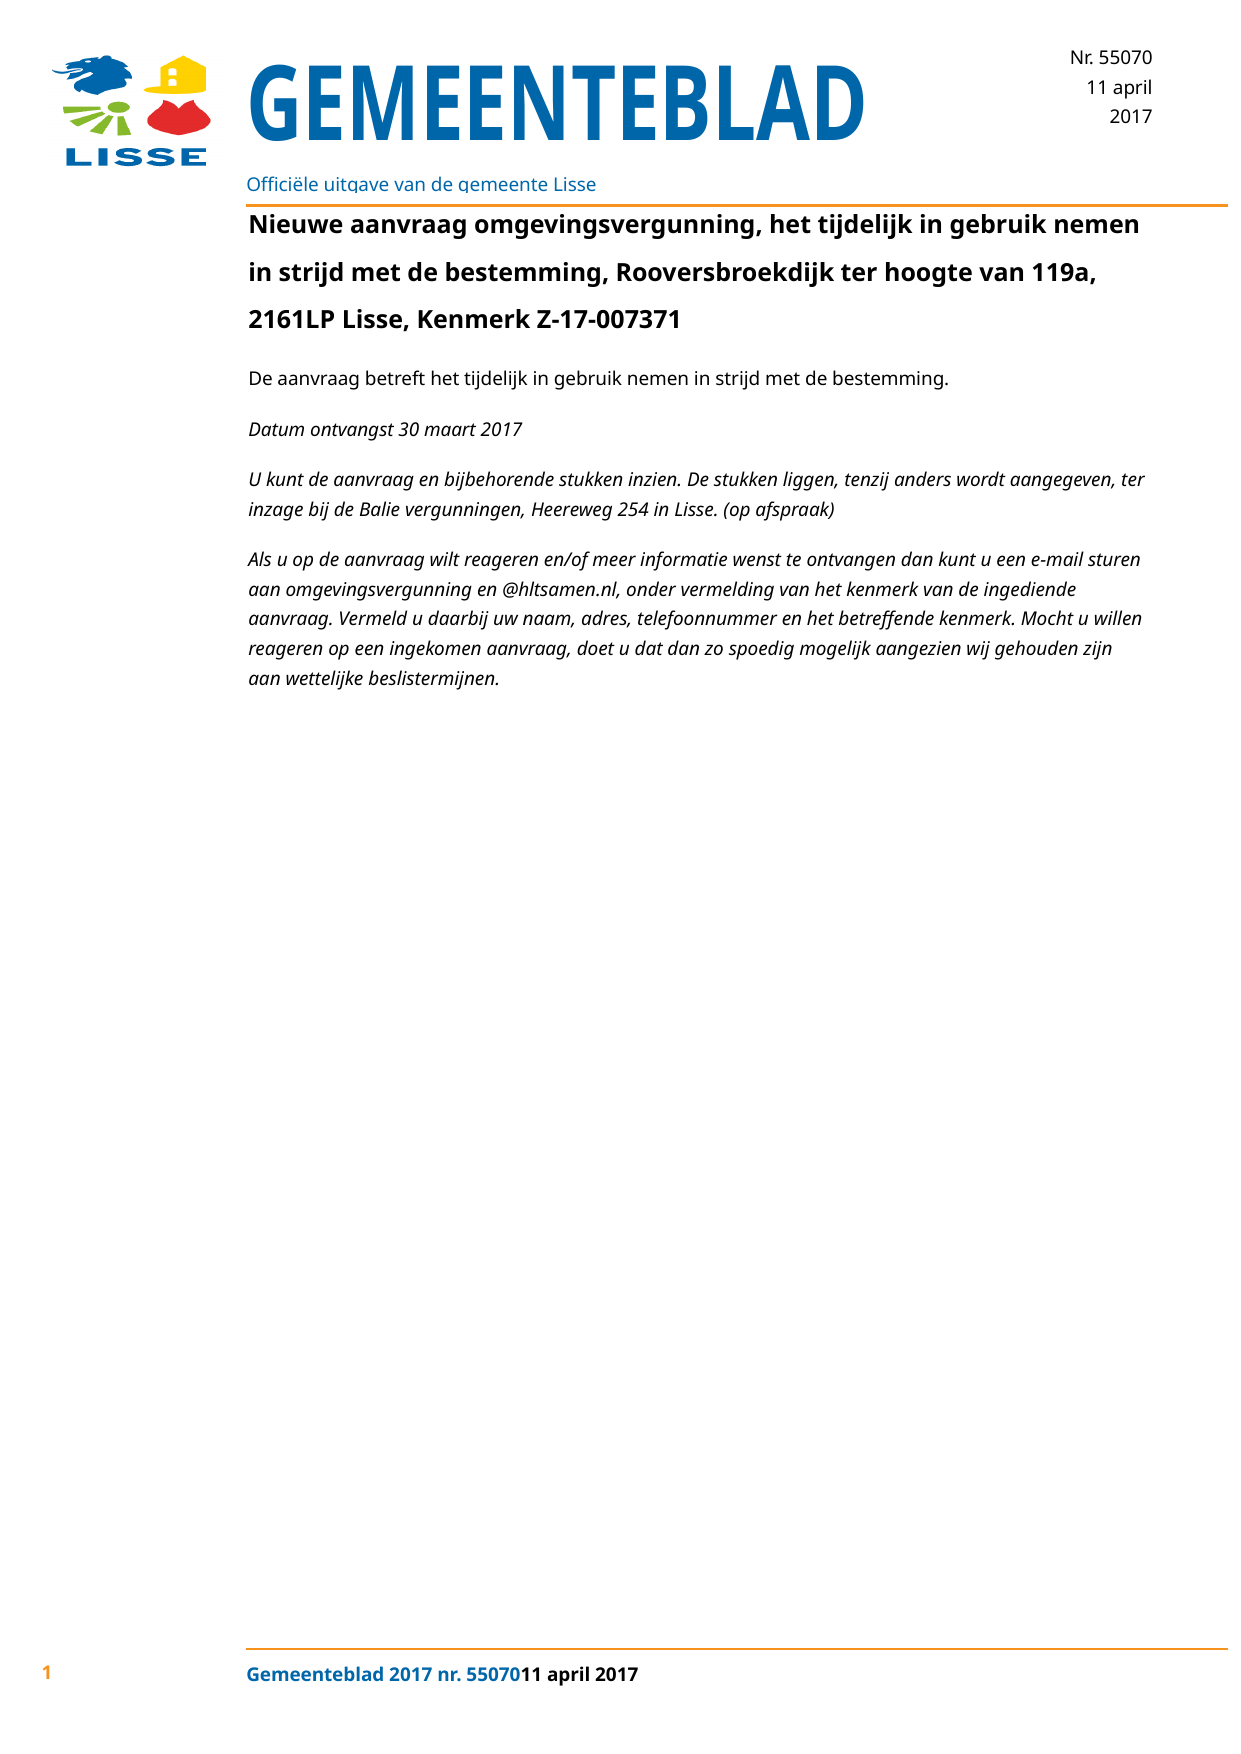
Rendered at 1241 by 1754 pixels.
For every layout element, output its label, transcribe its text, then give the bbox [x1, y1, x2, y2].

text Als u op de aanvraag wilt reageren en/of meer informatie wenst te ontvangen dan kunt u een e-mail sturen aan omgevingsvergunning en @hltsamen.nl, onder vermelding van het kenmerk van de ingediende aanvraag. Vermeld u daarbij uw naam, adres, telefoonnummer en het betreffende kenmerk. Mocht u willen reageren op een ingekomen aanvraag, doet u dat dan zo spoedig mogelijk aangezien wij gehouden zijn aan wettelijke beslistermijnen. [248, 546, 1152, 690]
text Nieuwe aanvraag omgevingsvergunning, het tijdelijk in gebruik nemen in strijd met de bestemming, Rooversbroekdijk ter hoogte van 119a, 2161LP Lisse, Kenmerk Z-17-007371 [248, 207, 1152, 336]
picture [41, 47, 231, 172]
text Datum ontvangst 30 maart 2017 [248, 416, 1152, 442]
text De aanvraag betreft het tijdelijk in gebruik nemen in strijd met de bestemming. [248, 366, 1152, 391]
text U kunt de aanvraag en bijbehorende stukken inzien. De stukken liggen, tenzij anders wordt aangegeven, ter inzage bij de Balie vergunningen, Heereweg 254 in Lisse. (op afspraak) [248, 466, 1152, 522]
